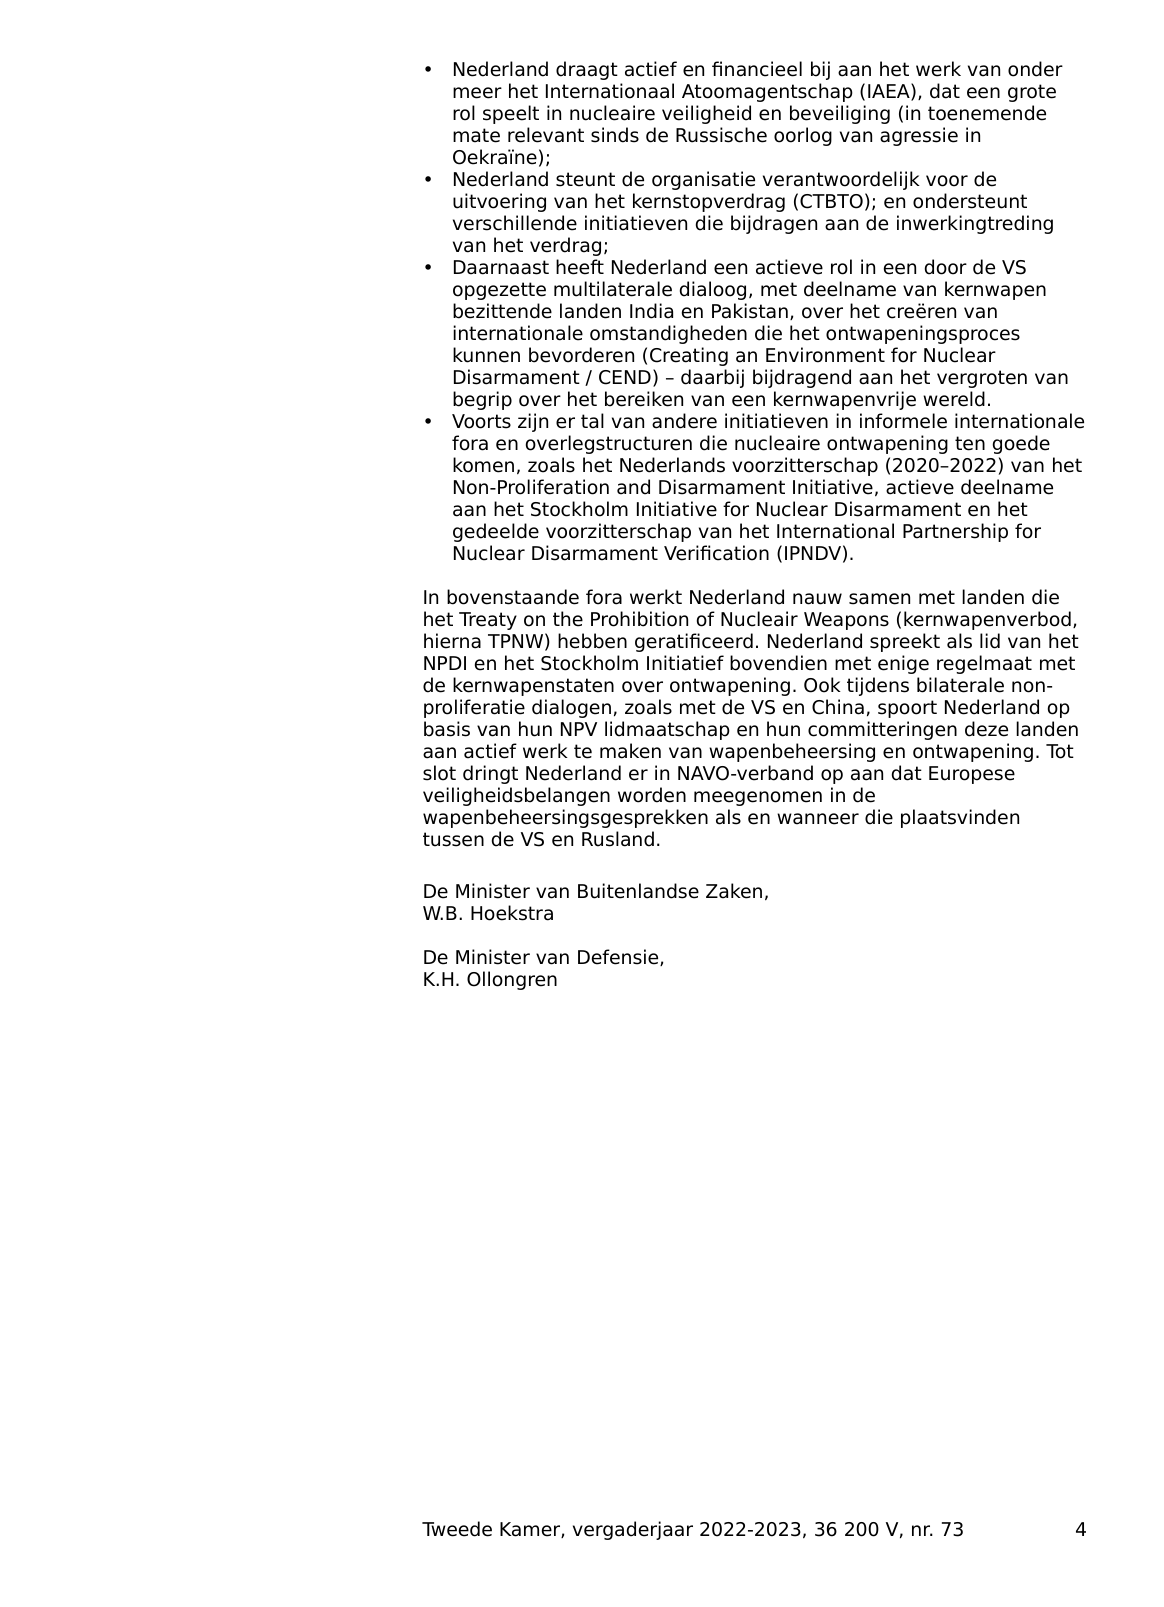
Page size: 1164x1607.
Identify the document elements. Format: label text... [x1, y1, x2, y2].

text • Daarnaast heeft Nederland een actieve rol in een door de VS opgezette multilaterale dialoog, met deelname van kernwapen bezittende landen India en Pakistan, over het creëren van internationale omstandigheden die het ontwapeningsproces kunnen bevorderen (Creating an Environment for Nuclear Disarmament / CEND) – daarbij bijdragend aan het vergroten van begrip over het bereiken van een kernwapenvrije wereld. [422, 257, 1087, 411]
text De Minister van Defensie, K.H. Ollongren [422, 947, 1087, 991]
text • Nederland draagt actief en financieel bij aan het werk van onder meer het Internationaal Atoomagentschap (IAEA), dat een grote rol speelt in nucleaire veiligheid en beveiliging (in toenemende mate relevant sinds de Russische oorlog van agressie in Oekraïne); [422, 59, 1087, 169]
text • Voorts zijn er tal van andere initiatieven in informele internationale fora en overlegstructuren die nucleaire ontwapening ten goede komen, zoals het Nederlands voorzitterschap (2020–2022) van het Non-Proliferation and Disarmament Initiative, actieve deelname aan het Stockholm Initiative for Nuclear Disarmament en het gedeelde voorzitterschap van het International Partnership for Nuclear Disarmament Verification (IPNDV). [422, 411, 1087, 564]
text • Nederland steunt de organisatie verantwoordelijk voor de uitvoering van het kernstopverdrag (CTBTO); en ondersteunt verschillende initiatieven die bijdragen aan de inwerkingtreding van het verdrag; [422, 169, 1087, 257]
text De Minister van Buitenlandse Zaken, W.B. Hoekstra [422, 881, 1087, 924]
text In bovenstaande fora werkt Nederland nauw samen met landen die het Treaty on the Prohibition of Nucleair Weapons (kernwapenverbod, hierna TPNW) hebben geratificeerd. Nederland spreekt als lid van het NPDI en het Stockholm Initiatief bovendien met enige regelmaat met de kernwapenstaten over ontwapening. Ook tijdens bilaterale non-proliferatie dialogen, zoals met de VS en China, spoort Nederland op basis van hun NPV lidmaatschap en hun committeringen deze landen aan actief werk te maken van wapenbeheersing en ontwapening. Tot slot dringt Nederland er in NAVO-verband op aan dat Europese veiligheidsbelangen worden meegenomen in de wapenbeheersingsgesprekken als en wanneer die plaatsvinden tussen de VS en Rusland. [422, 587, 1087, 851]
